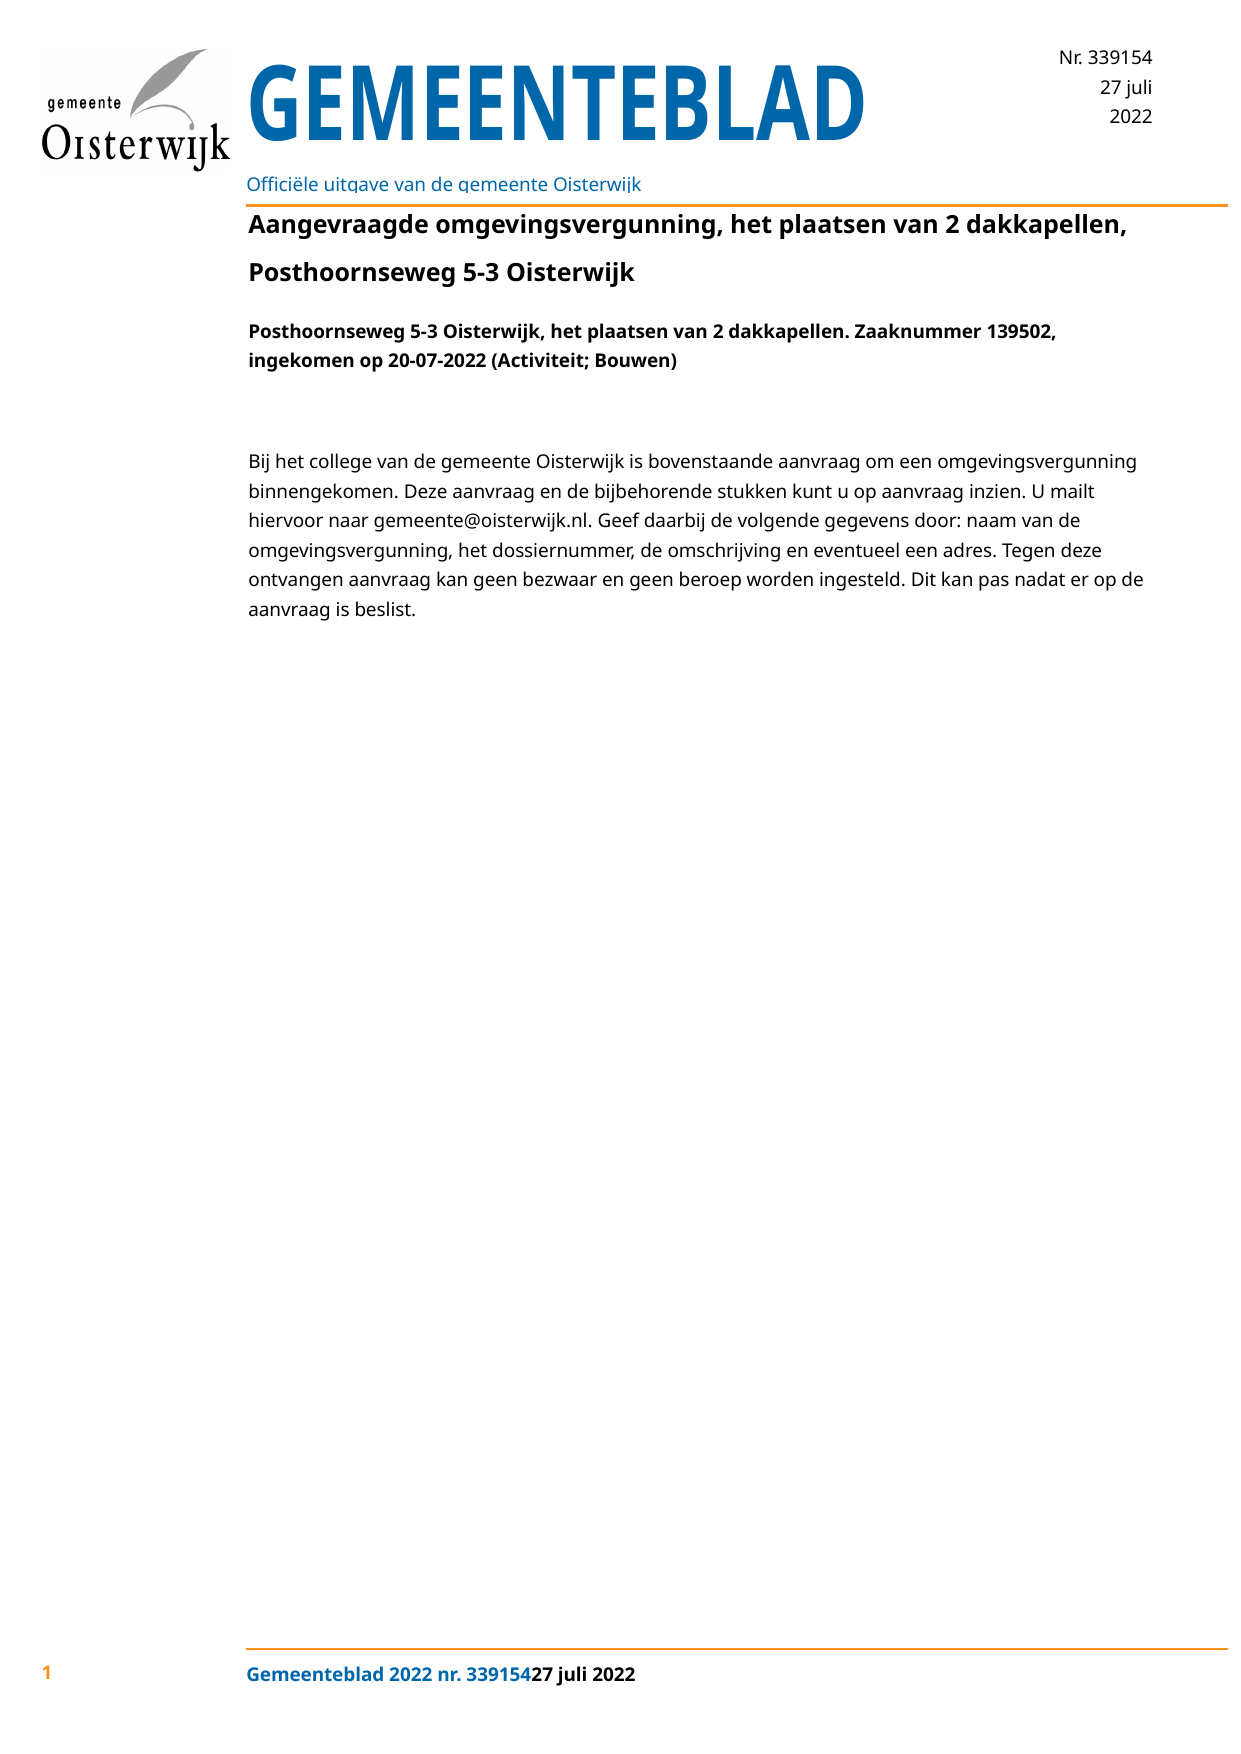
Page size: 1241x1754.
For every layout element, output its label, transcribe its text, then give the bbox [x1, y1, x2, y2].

text Bij het college van de gemeente Oisterwijk is bovenstaande aanvraag om een omgevingsvergunning binnengekomen. Deze aanvraag en de bijbehorende stukken kunt u op aanvraag inzien. U mailt hiervoor naar gemeente@oisterwijk.nl. Geef daarbij de volgende gegevens door: naam van de omgevingsvergunning, het dossiernummer, de omschrijving en eventueel een adres. Tegen deze ontvangen aanvraag kan geen bezwaar en geen beroep worden ingesteld. Dit kan pas nadat er op de aanvraag is beslist. [248, 448, 1152, 622]
picture [41, 47, 231, 172]
text Posthoornseweg 5-3 Oisterwijk, het plaatsen van 2 dakkapellen. Zaaknummer 139502, ingekomen op 20-07-2022 (Activiteit; Bouwen) [248, 318, 1152, 373]
text Aangevraagde omgevingsvergunning, het plaatsen van 2 dakkapellen, Posthoornseweg 5-3 Oisterwijk [248, 207, 1152, 288]
